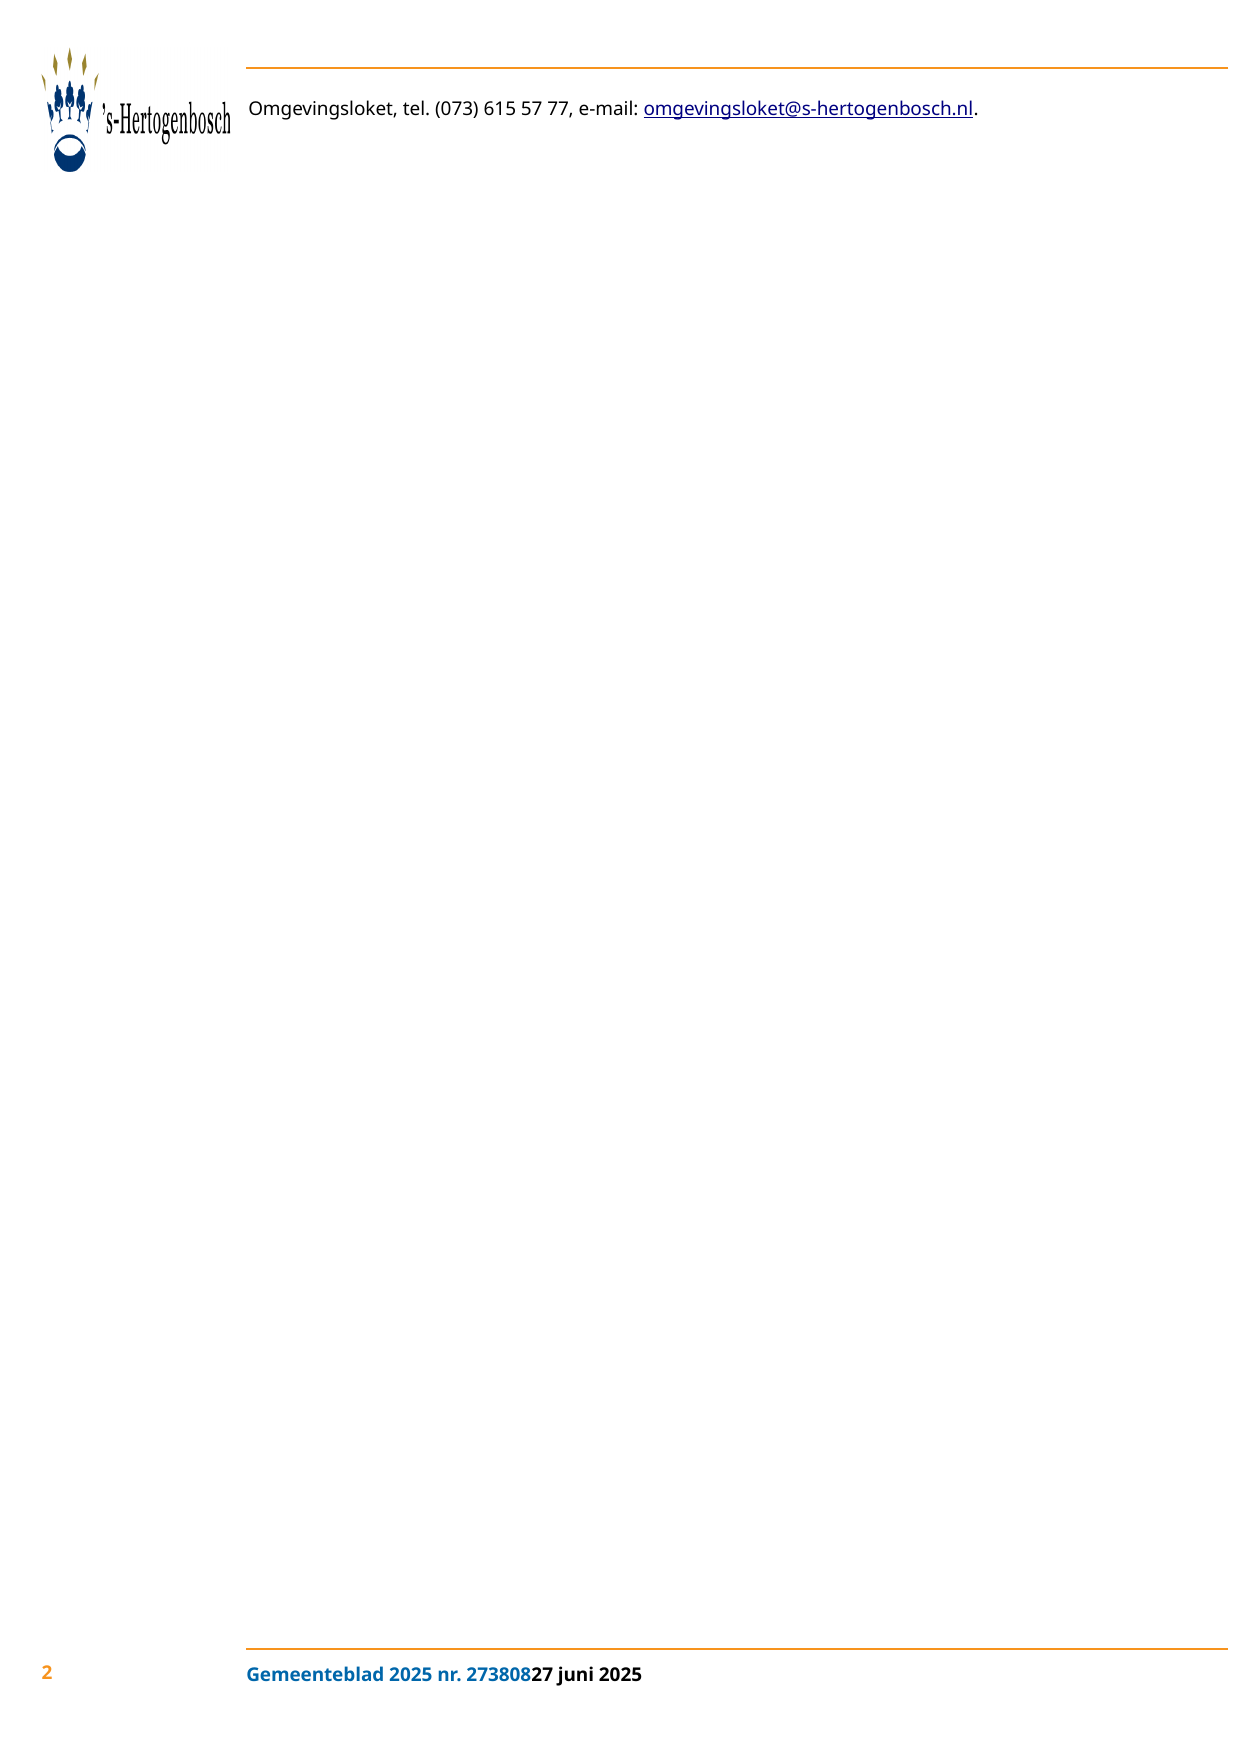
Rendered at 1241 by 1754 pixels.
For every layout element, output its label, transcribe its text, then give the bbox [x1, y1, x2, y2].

text Omgevingsloket, tel. (073) 615 57 77, e-mail: omgevingsloket@s-hertogenbosch.nl. [248, 95, 1152, 121]
picture [41, 47, 231, 172]
